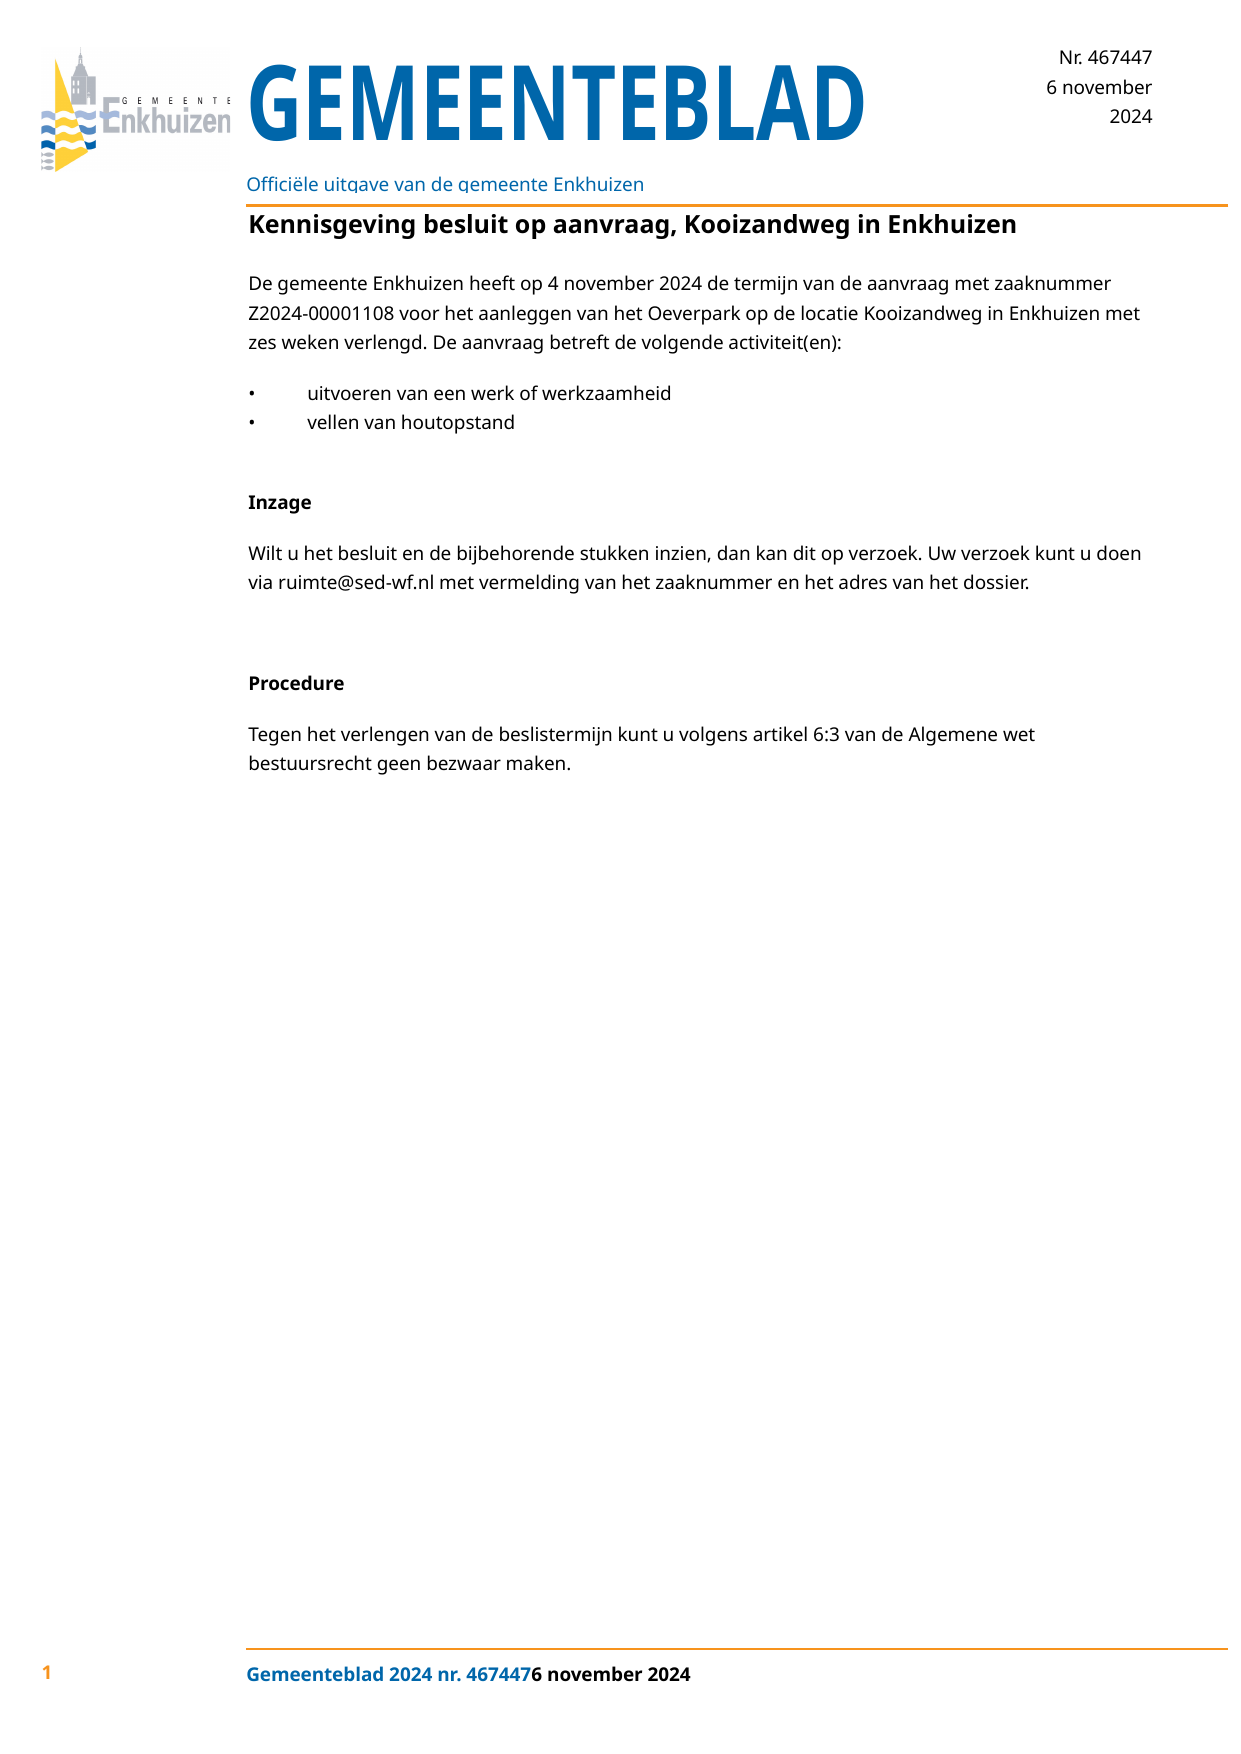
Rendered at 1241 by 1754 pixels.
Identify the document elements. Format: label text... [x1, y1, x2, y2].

list vellen van houtopstand [248, 409, 1152, 435]
text Tegen het verlengen van de beslistermijn kunt u volgens artikel 6:3 van de Algemene wet bestuursrecht geen bezwaar maken. [248, 721, 1152, 776]
text Procedure [248, 670, 1152, 696]
text Inzage [248, 489, 1152, 515]
text Kennisgeving besluit op aanvraag, Kooizandweg in Enkhuizen [248, 207, 1152, 241]
list uitvoeren van een werk of werkzaamheid [248, 380, 1152, 406]
text De gemeente Enkhuizen heeft op 4 november 2024 de termijn van de aanvraag met zaaknummer Z2024-00001108 voor het aanleggen van het Oeverpark op de locatie Kooizandweg in Enkhuizen met zes weken verlengd. De aanvraag betreft de volgende activiteit(en): [248, 270, 1152, 355]
text Wilt u het besluit en de bijbehorende stukken inzien, dan kan dit op verzoek. Uw verzoek kunt u doen via ruimte@sed-wf.nl met vermelding van het zaaknummer en het adres van het dossier. [248, 540, 1152, 595]
picture [41, 47, 231, 172]
